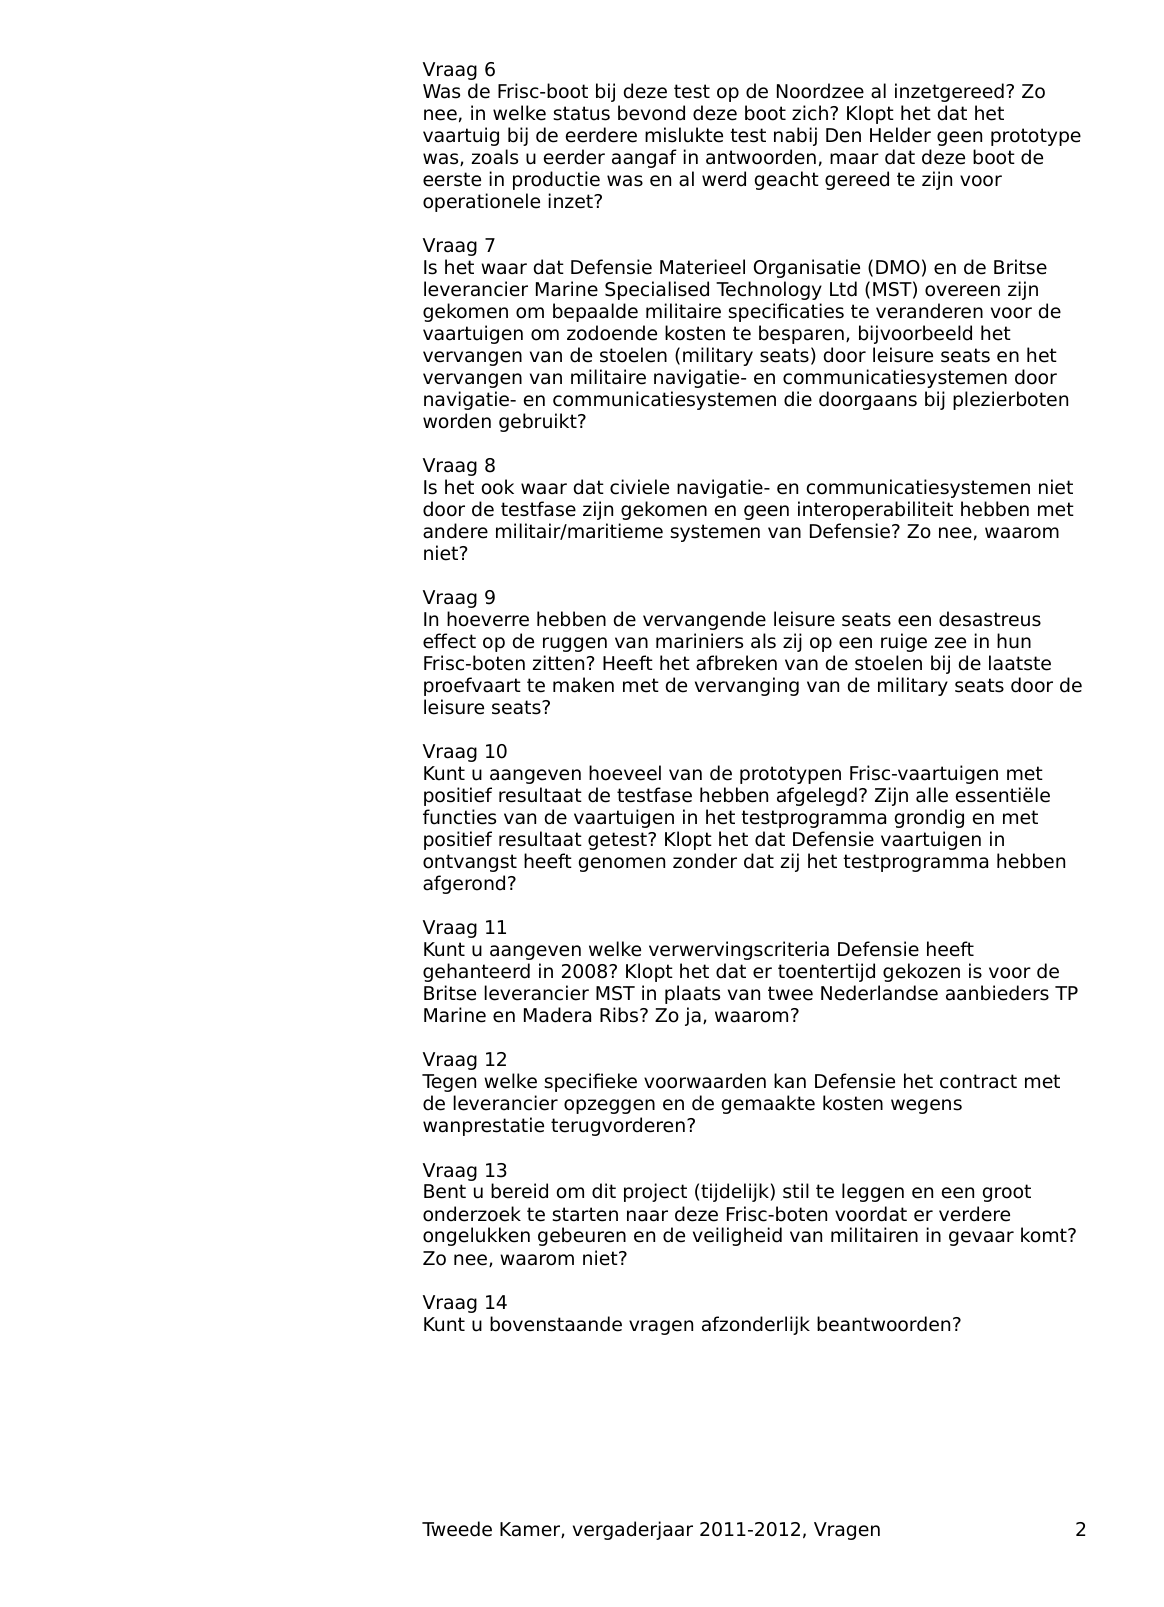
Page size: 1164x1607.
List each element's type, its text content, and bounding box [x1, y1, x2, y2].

text Bent u bereid om dit project (tijdelijk) stil te leggen en een groot onderzoek te starten naar deze Frisc-boten voordat er verdere ongelukken gebeuren en de veiligheid van militairen in gevaar komt? Zo nee, waarom niet? [422, 1181, 1087, 1269]
text Is het waar dat Defensie Materieel Organisatie (DMO) en de Britse leverancier Marine Specialised Technology Ltd (MST) overeen zijn gekomen om bepaalde militaire specificaties te veranderen voor de vaartuigen om zodoende kosten te besparen, bijvoorbeeld het vervangen van de stoelen (military seats) door leisure seats en het vervangen van militaire navigatie- en communicatiesystemen door navigatie- en communicatiesystemen die doorgaans bij plezierboten worden gebruikt? [422, 257, 1087, 433]
text Kunt u bovenstaande vragen afzonderlijk beantwoorden? [422, 1313, 1087, 1336]
text Vraag 13 [422, 1159, 1087, 1181]
text Is het ook waar dat civiele navigatie- en communicatiesystemen niet door de testfase zijn gekomen en geen interoperabiliteit hebben met andere militair/maritieme systemen van Defensie? Zo nee, waarom niet? [422, 477, 1087, 565]
text Kunt u aangeven hoeveel van de prototypen Frisc-vaartuigen met positief resultaat de testfase hebben afgelegd? Zijn alle essentiële functies van de vaartuigen in het testprogramma grondig en met positief resultaat getest? Klopt het dat Defensie vaartuigen in ontvangst heeft genomen zonder dat zij het testprogramma hebben afgerond? [422, 763, 1087, 895]
text Tegen welke specifieke voorwaarden kan Defensie het contract met de leverancier opzeggen en de gemaakte kosten wegens wanprestatie terugvorderen? [422, 1071, 1087, 1137]
text In hoeverre hebben de vervangende leisure seats een desastreus effect op de ruggen van mariniers als zij op een ruige zee in hun Frisc-boten zitten? Heeft het afbreken van de stoelen bij de laatste proefvaart te maken met de vervanging van de military seats door de leisure seats? [422, 609, 1087, 719]
text Vraag 7 [422, 235, 1087, 257]
text Vraag 12 [422, 1049, 1087, 1071]
text Vraag 10 [422, 741, 1087, 763]
text Vraag 9 [422, 587, 1087, 609]
text Vraag 6 [422, 59, 1087, 81]
text Vraag 8 [422, 455, 1087, 477]
text Kunt u aangeven welke verwervingscriteria Defensie heeft gehanteerd in 2008? Klopt het dat er toentertijd gekozen is voor de Britse leverancier MST in plaats van twee Nederlandse aanbieders TP Marine en Madera Ribs? Zo ja, waarom? [422, 939, 1087, 1027]
text Vraag 14 [422, 1292, 1087, 1313]
text Was de Frisc-boot bij deze test op de Noordzee al inzetgereed? Zo nee, in welke status bevond deze boot zich? Klopt het dat het vaartuig bij de eerdere mislukte test nabij Den Helder geen prototype was, zoals u eerder aangaf in antwoorden, maar dat deze boot de eerste in productie was en al werd geacht gereed te zijn voor operationele inzet? [422, 81, 1087, 213]
text Vraag 11 [422, 917, 1087, 939]
